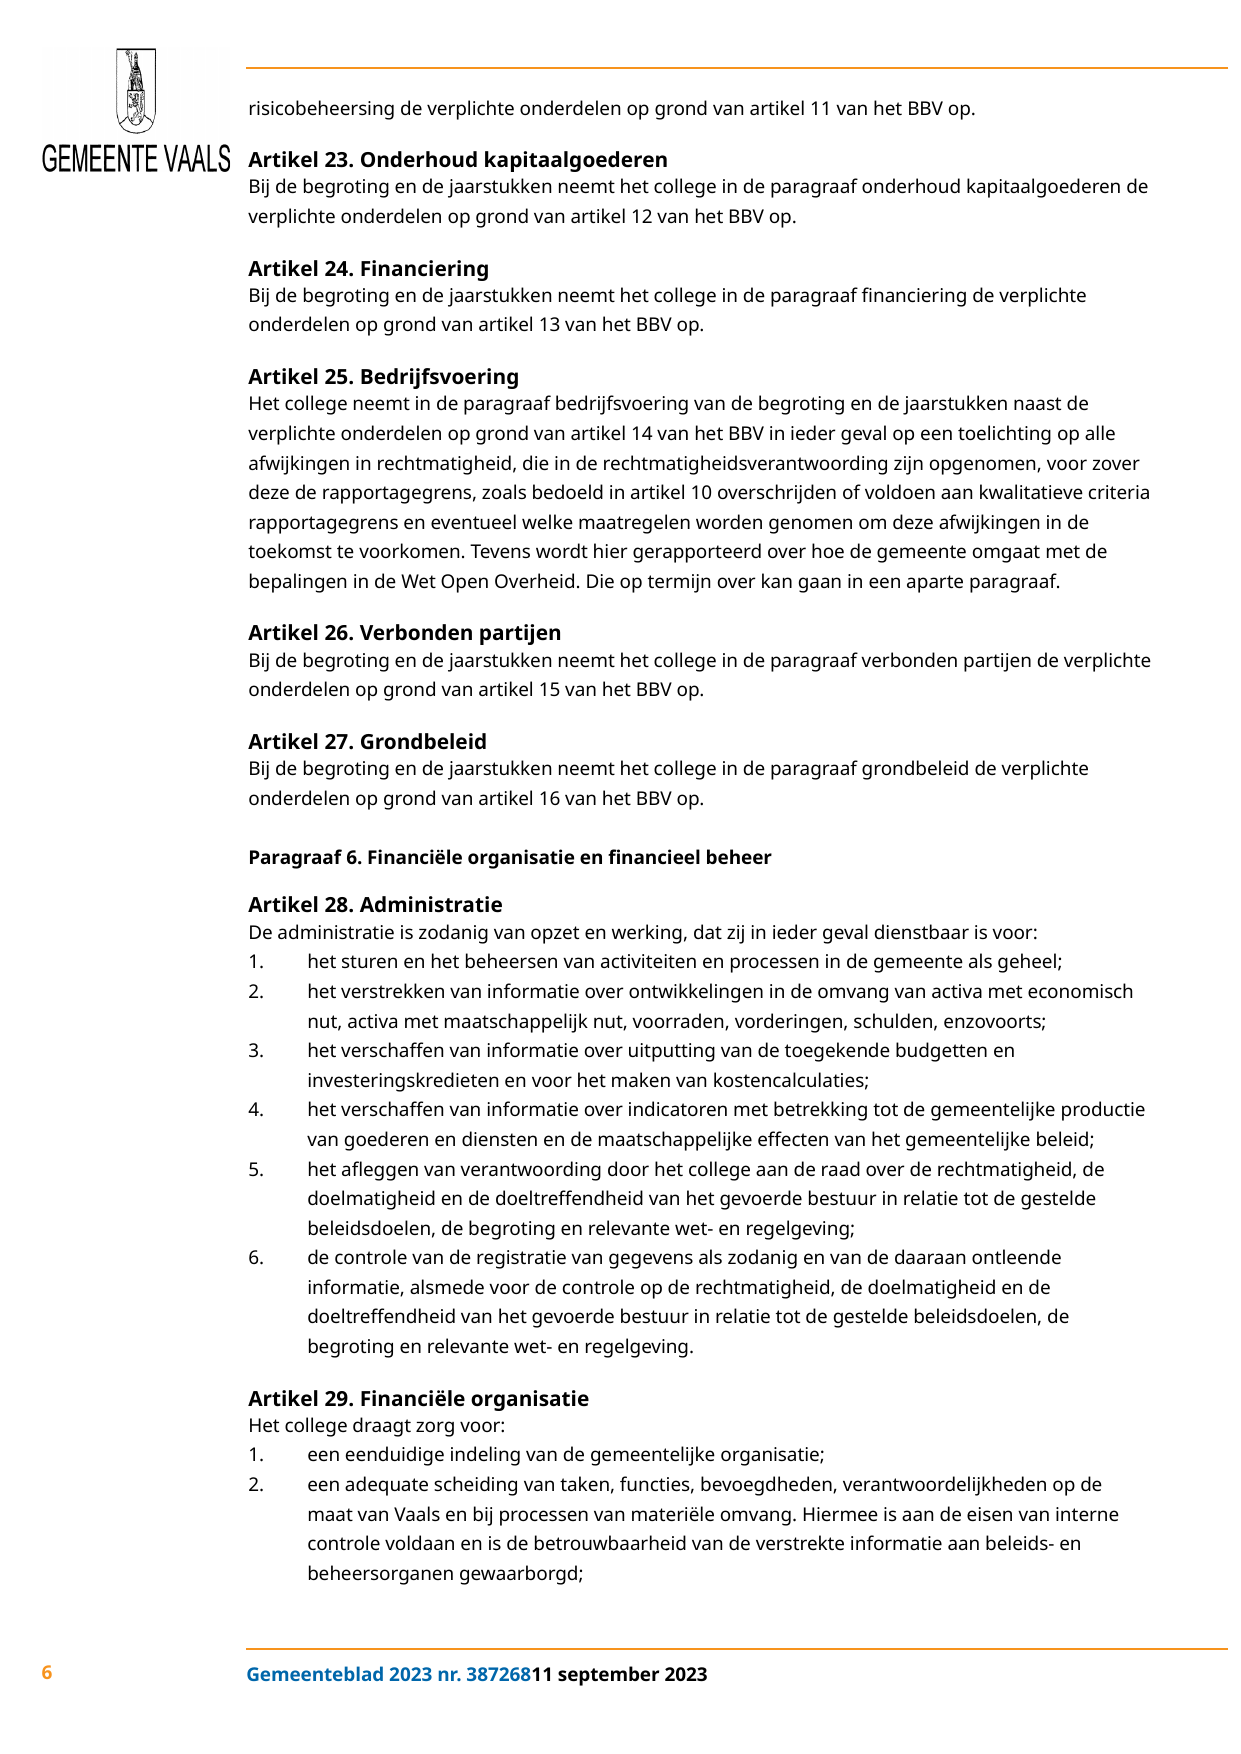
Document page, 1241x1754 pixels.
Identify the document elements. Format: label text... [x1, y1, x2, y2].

list een adequate scheiding van taken, functies, bevoegdheden, verantwoordelijkheden op de maat van Vaals en bij processen van materiële omvang. Hiermee is aan de eisen van interne controle voldaan en is de betrouwbaarheid van de verstrekte informatie aan beleids- en beheersorganen gewaarborgd; [248, 1471, 1152, 1586]
text Artikel 23. Onderhoud kapitaalgoederen [248, 145, 1152, 174]
text Bij de begroting en de jaarstukken neemt het college in de paragraaf financiering de verplichte onderdelen op grond van artikel 13 van het BBV op. [248, 282, 1152, 337]
text De administratie is zodanig van opzet en werking, dat zij in ieder geval dienstbaar is voor: [248, 919, 1152, 945]
text Artikel 26. Verbonden partijen [248, 618, 1152, 647]
text Artikel 25. Bedrijfsvoering [248, 362, 1152, 391]
list het verstrekken van informatie over ontwikkelingen in de omvang van activa met economisch nut, activa met maatschappelijk nut, voorraden, vorderingen, schulden, enzovoorts; [248, 978, 1152, 1033]
text risicobeheersing de verplichte onderdelen op grond van artikel 11 van het BBV op. [248, 95, 1152, 121]
text Artikel 24. Financiering [248, 254, 1152, 282]
text Het college neemt in de paragraaf bedrijfsvoering van de begroting en de jaarstukken naast de verplichte onderdelen op grond van artikel 14 van het BBV in ieder geval op een toelichting op alle afwijkingen in rechtmatigheid, die in de rechtmatigheidsverantwoording zijn opgenomen, voor zover deze de rapportagegrens, zoals bedoeld in artikel 10 overschrijden of voldoen aan kwalitatieve criteria rapportagegrens en eventueel welke maatregelen worden genomen om deze afwijkingen in de toekomst te voorkomen. Tevens wordt hier gerapporteerd over hoe de gemeente omgaat met de bepalingen in de Wet Open Overheid. Die op termijn over kan gaan in een aparte paragraaf. [248, 391, 1152, 594]
text Paragraaf 6. Financiële organisatie en financieel beheer [248, 844, 1152, 870]
text Artikel 27. Grondbeleid [248, 727, 1152, 755]
list het afleggen van verantwoording door het college aan de raad over de rechtmatigheid, de doelmatigheid en de doeltreffendheid van het gevoerde bestuur in relatie tot de gestelde beleidsdoelen, de begroting en relevante wet- en regelgeving; [248, 1156, 1152, 1241]
list een eenduidige indeling van de gemeentelijke organisatie; [248, 1442, 1152, 1467]
text Artikel 28. Administratie [248, 891, 1152, 919]
picture [41, 47, 231, 172]
list het verschaffen van informatie over uitputting van de toegekende budgetten en investeringskredieten en voor het maken van kostencalculaties; [248, 1037, 1152, 1093]
list het verschaffen van informatie over indicatoren met betrekking tot de gemeentelijke productie van goederen en diensten en de maatschappelijke effecten van het gemeentelijke beleid; [248, 1097, 1152, 1152]
text Het college draagt zorg voor: [248, 1412, 1152, 1438]
text Bij de begroting en de jaarstukken neemt het college in de paragraaf verbonden partijen de verplichte onderdelen op grond van artikel 15 van het BBV op. [248, 647, 1152, 702]
text Artikel 29. Financiële organisatie [248, 1384, 1152, 1412]
list het sturen en het beheersen van activiteiten en processen in de gemeente als geheel; [248, 949, 1152, 974]
list de controle van de registratie van gegevens als zodanig en van de daaraan ontleende informatie, alsmede voor de controle op de rechtmatigheid, de doelmatigheid en de doeltreffendheid van het gevoerde bestuur in relatie tot de gestelde beleidsdoelen, de begroting en relevante wet- en regelgeving. [248, 1244, 1152, 1359]
text Bij de begroting en de jaarstukken neemt het college in de paragraaf onderhoud kapitaalgoederen de verplichte onderdelen op grond van artikel 12 van het BBV op. [248, 174, 1152, 229]
text Bij de begroting en de jaarstukken neemt het college in de paragraaf grondbeleid de verplichte onderdelen op grond van artikel 16 van het BBV op. [248, 755, 1152, 811]
